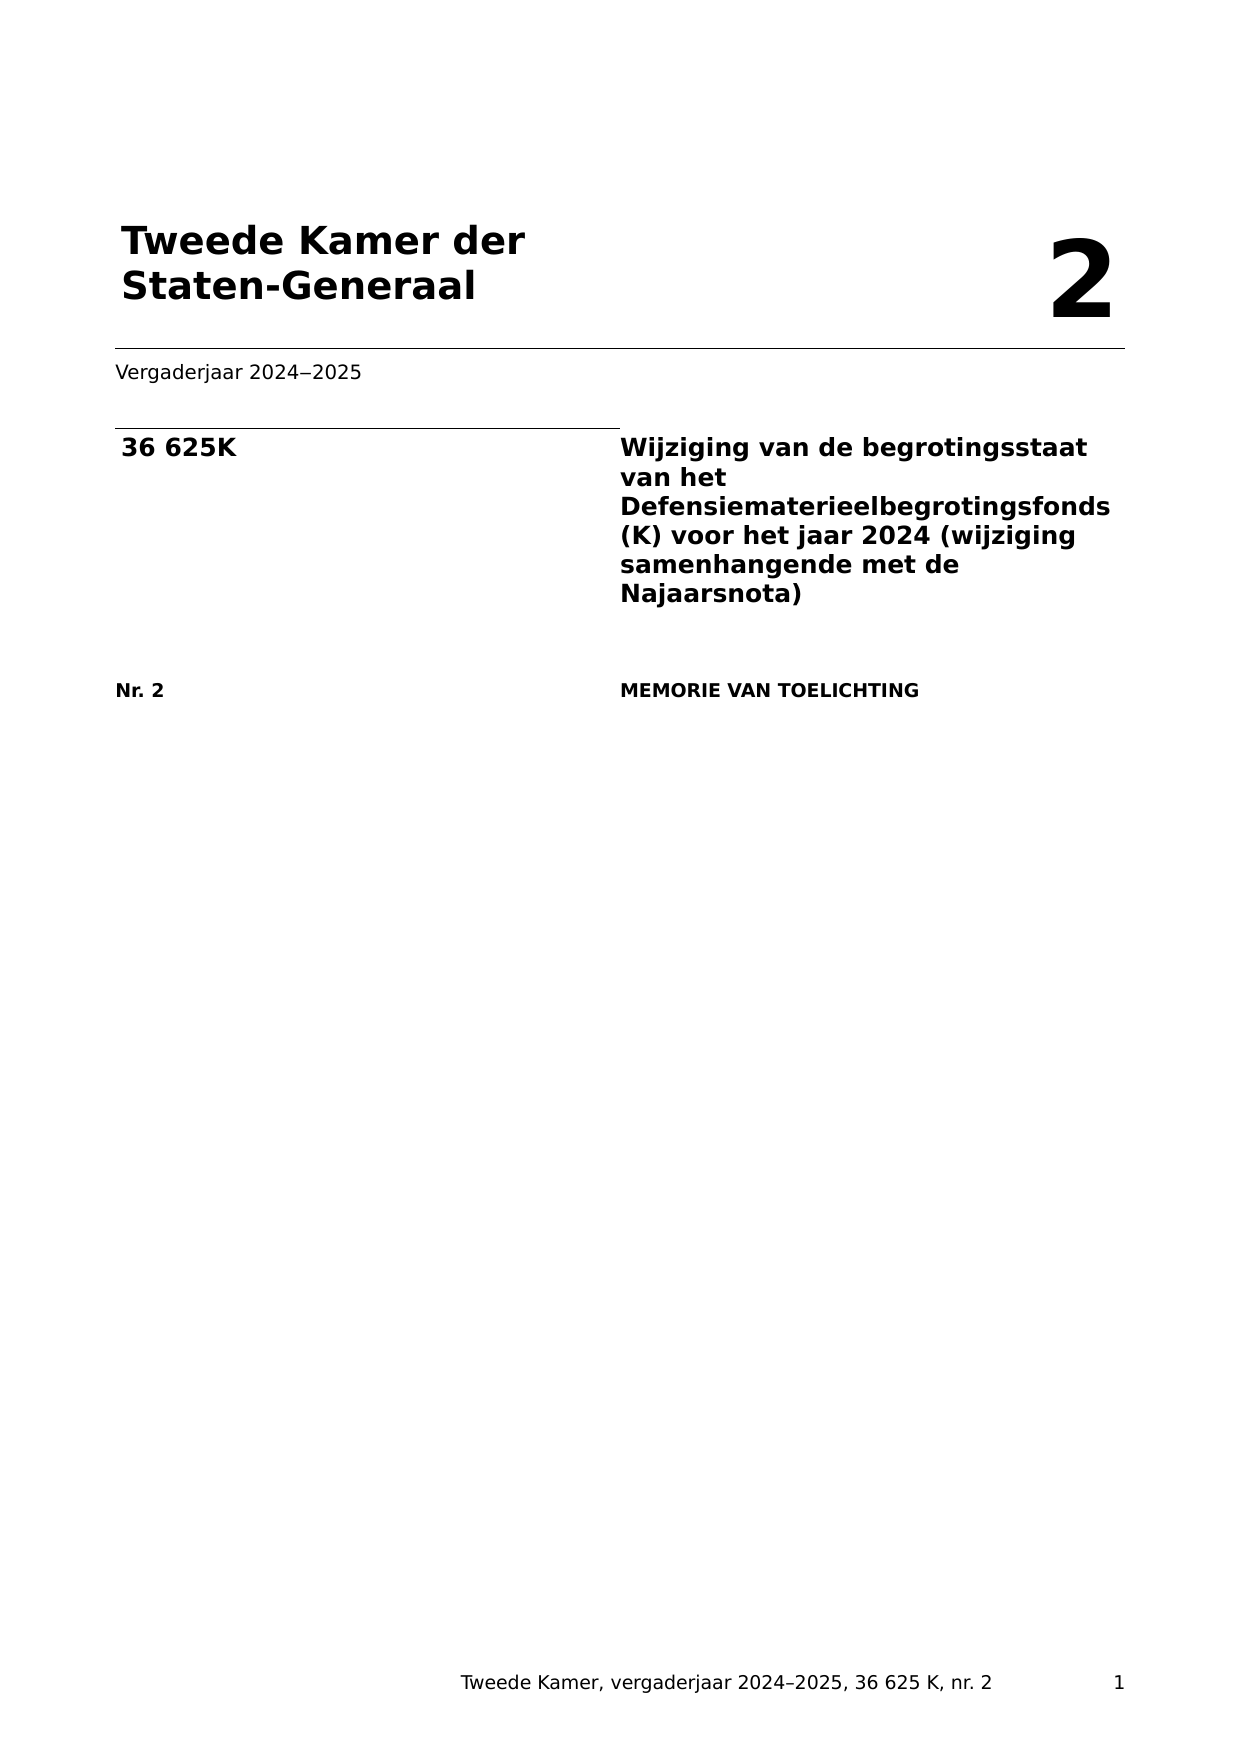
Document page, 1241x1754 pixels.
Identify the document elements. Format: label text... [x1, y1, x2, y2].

table_header MEMORIE VAN TOELICHTING [620, 680, 1125, 724]
table_header Tweede Kamer der Staten-Generaal [115, 213, 620, 348]
table_header 36 625K [115, 429, 620, 614]
table_header Wijziging van de begrotingsstaat van het Defensiematerieelbegrotingsfonds (K) voor het jaar 2024 (wijziging samenhangende met de Najaarsnota) [620, 428, 1125, 614]
table_header 2 [620, 213, 1125, 348]
table_header Nr. 2 [115, 680, 620, 724]
table_cell Vergaderjaar 2024‒2025 [115, 349, 1125, 384]
